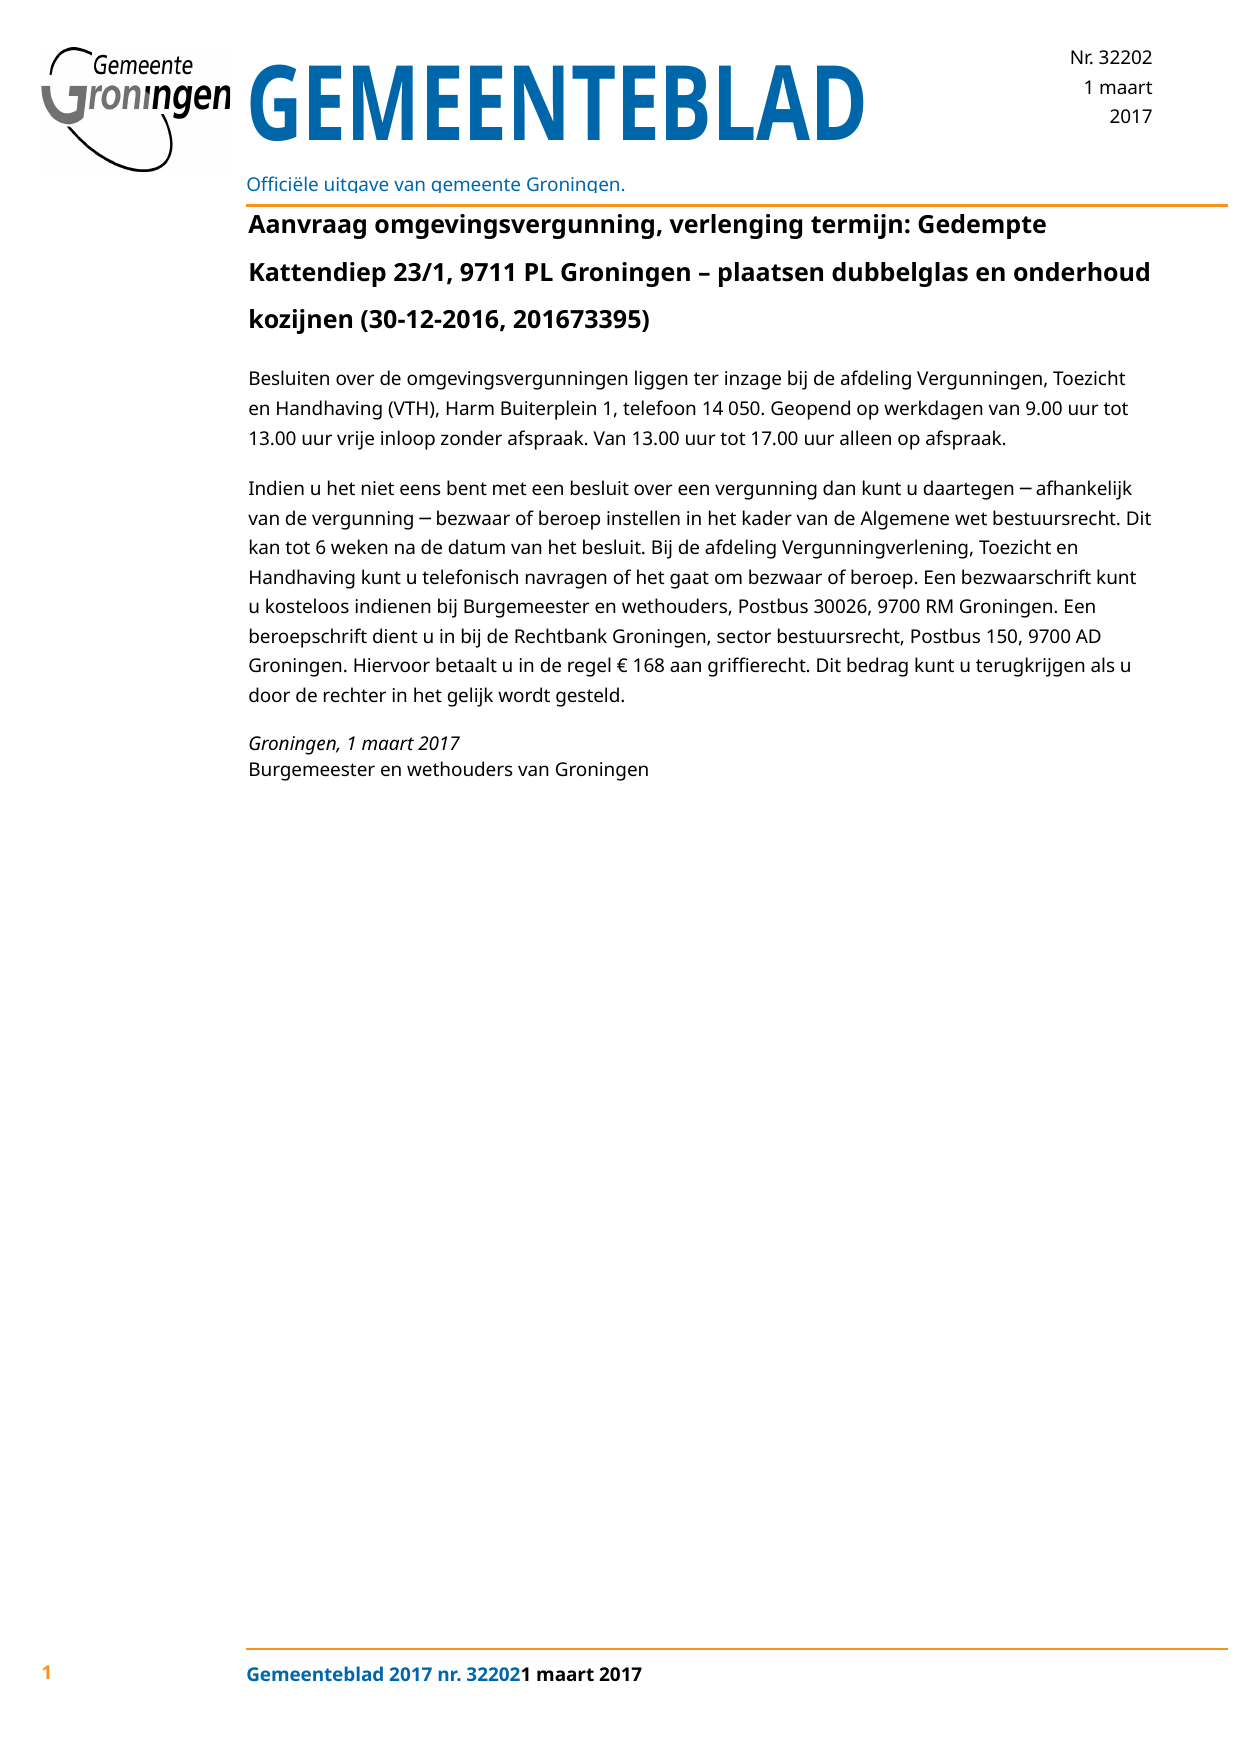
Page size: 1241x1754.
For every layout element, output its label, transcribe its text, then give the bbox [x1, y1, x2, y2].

picture [41, 47, 231, 172]
text Besluiten over de omgevingsvergunningen liggen ter inzage bij de afdeling Vergunningen, Toezicht en Handhaving (VTH), Harm Buiterplein 1, telefoon 14 050. Geopend op werkdagen van 9.00 uur tot 13.00 uur vrije inloop zonder afspraak. Van 13.00 uur tot 17.00 uur alleen op afspraak. [248, 366, 1152, 450]
text Aanvraag omgevingsvergunning, verlenging termijn: Gedempte Kattendiep 23/1, 9711 PL Groningen – plaatsen dubbelglas en onderhoud kozijnen (30-12-2016, 201673395) [248, 207, 1152, 336]
text Indien u het niet eens bent met een besluit over een vergunning dan kunt u daartegen ─ afhankelijk van de vergunning ─ bezwaar of beroep instellen in het kader van de Algemene wet bestuursrecht. Dit kan tot 6 weken na de datum van het besluit. Bij de afdeling Vergunningverlening, Toezicht en Handhaving kunt u telefonisch navragen of het gaat om bezwaar of beroep. Een bezwaarschrift kunt u kosteloos indienen bij Burgemeester en wethouders, Postbus 30026, 9700 RM Groningen. Een beroepschrift dient u in bij de Rechtbank Groningen, sector bestuursrecht, Postbus 150, 9700 AD Groningen. Hiervoor betaalt u in de regel € 168 aan griffierecht. Dit bedrag kunt u terugkrijgen als u door de rechter in het gelijk wordt gesteld. [248, 475, 1152, 708]
text Burgemeester en wethouders van Groningen [248, 756, 1152, 781]
text Groningen, 1 maart 2017 [248, 730, 1152, 756]
